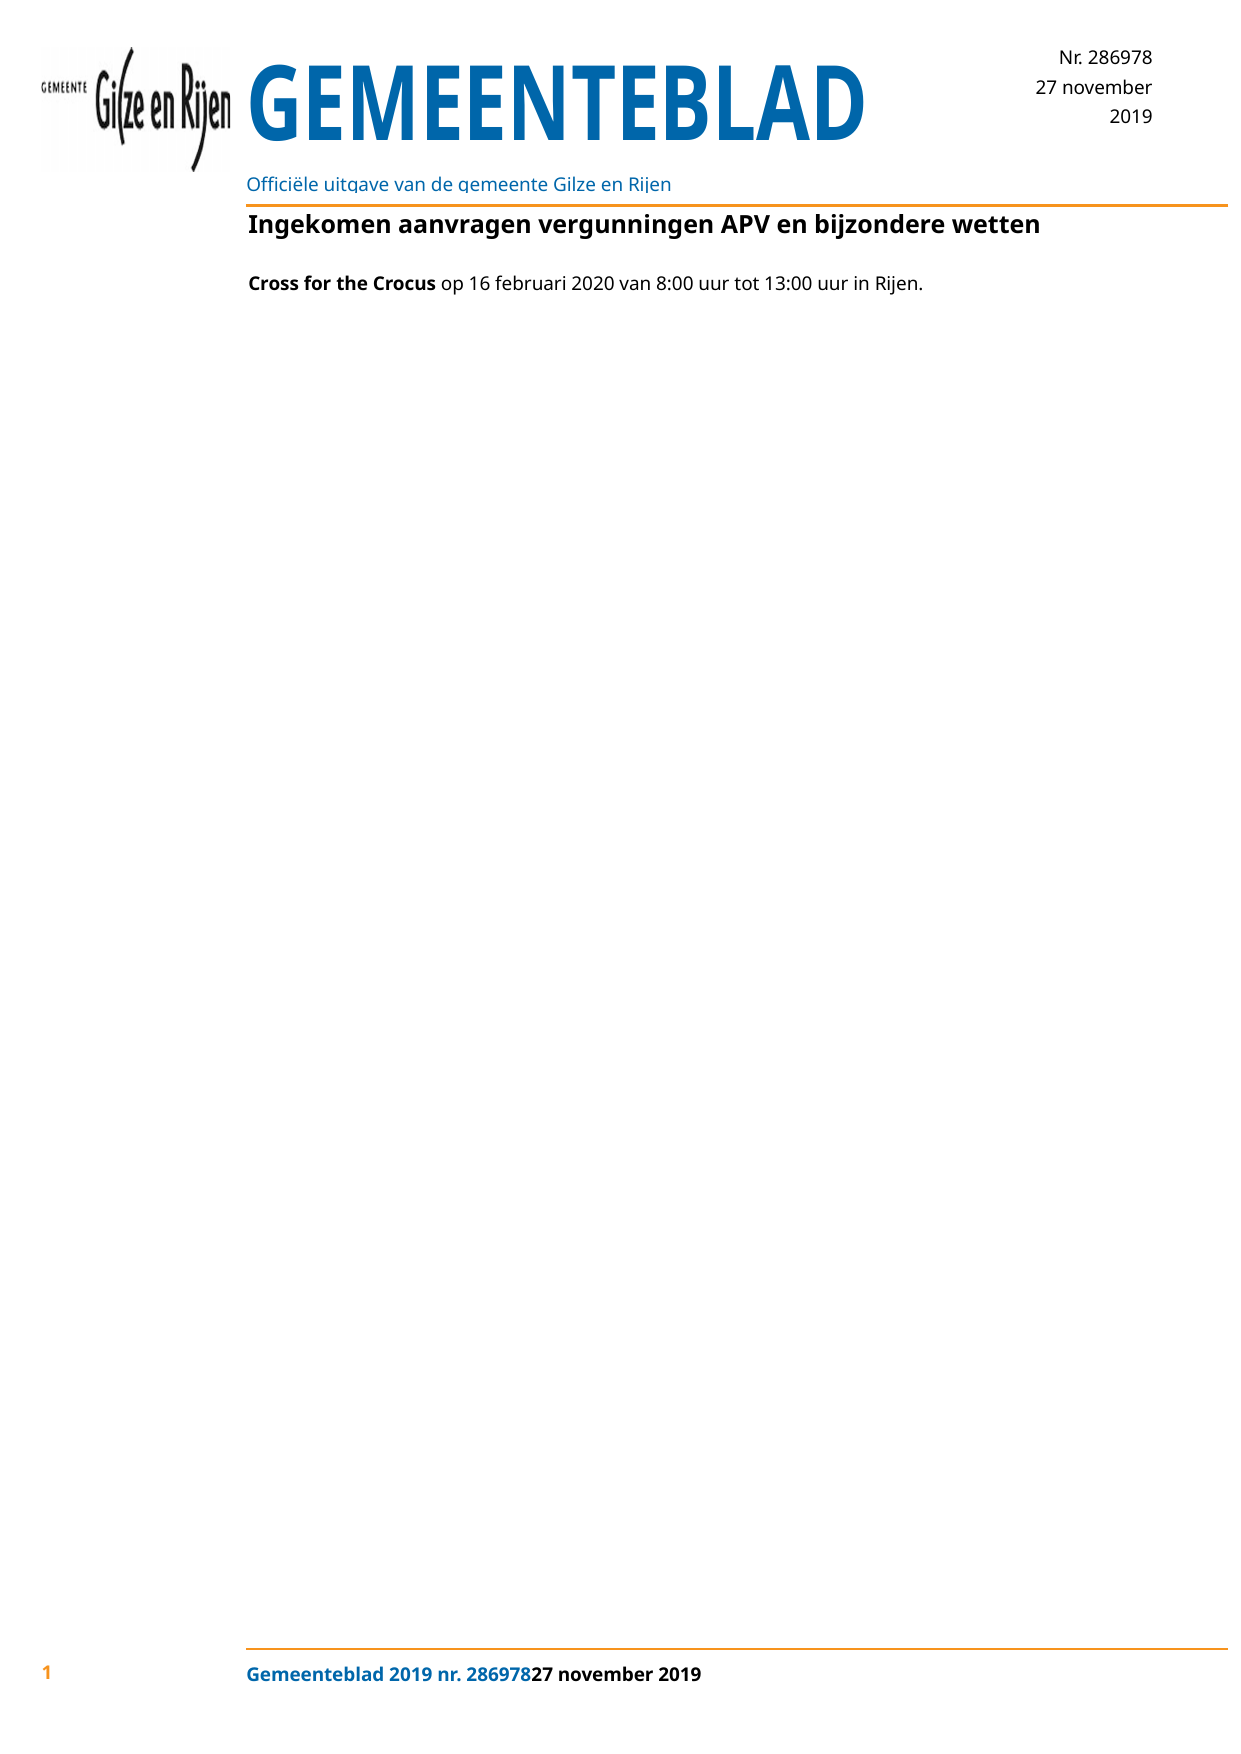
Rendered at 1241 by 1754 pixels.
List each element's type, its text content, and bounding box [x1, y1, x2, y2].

text Ingekomen aanvragen vergunningen APV en bijzondere wetten [248, 207, 1152, 241]
picture [41, 47, 231, 172]
text Cross for the Crocus op 16 februari 2020 van 8:00 uur tot 13:00 uur in Rijen. [248, 270, 1152, 296]
